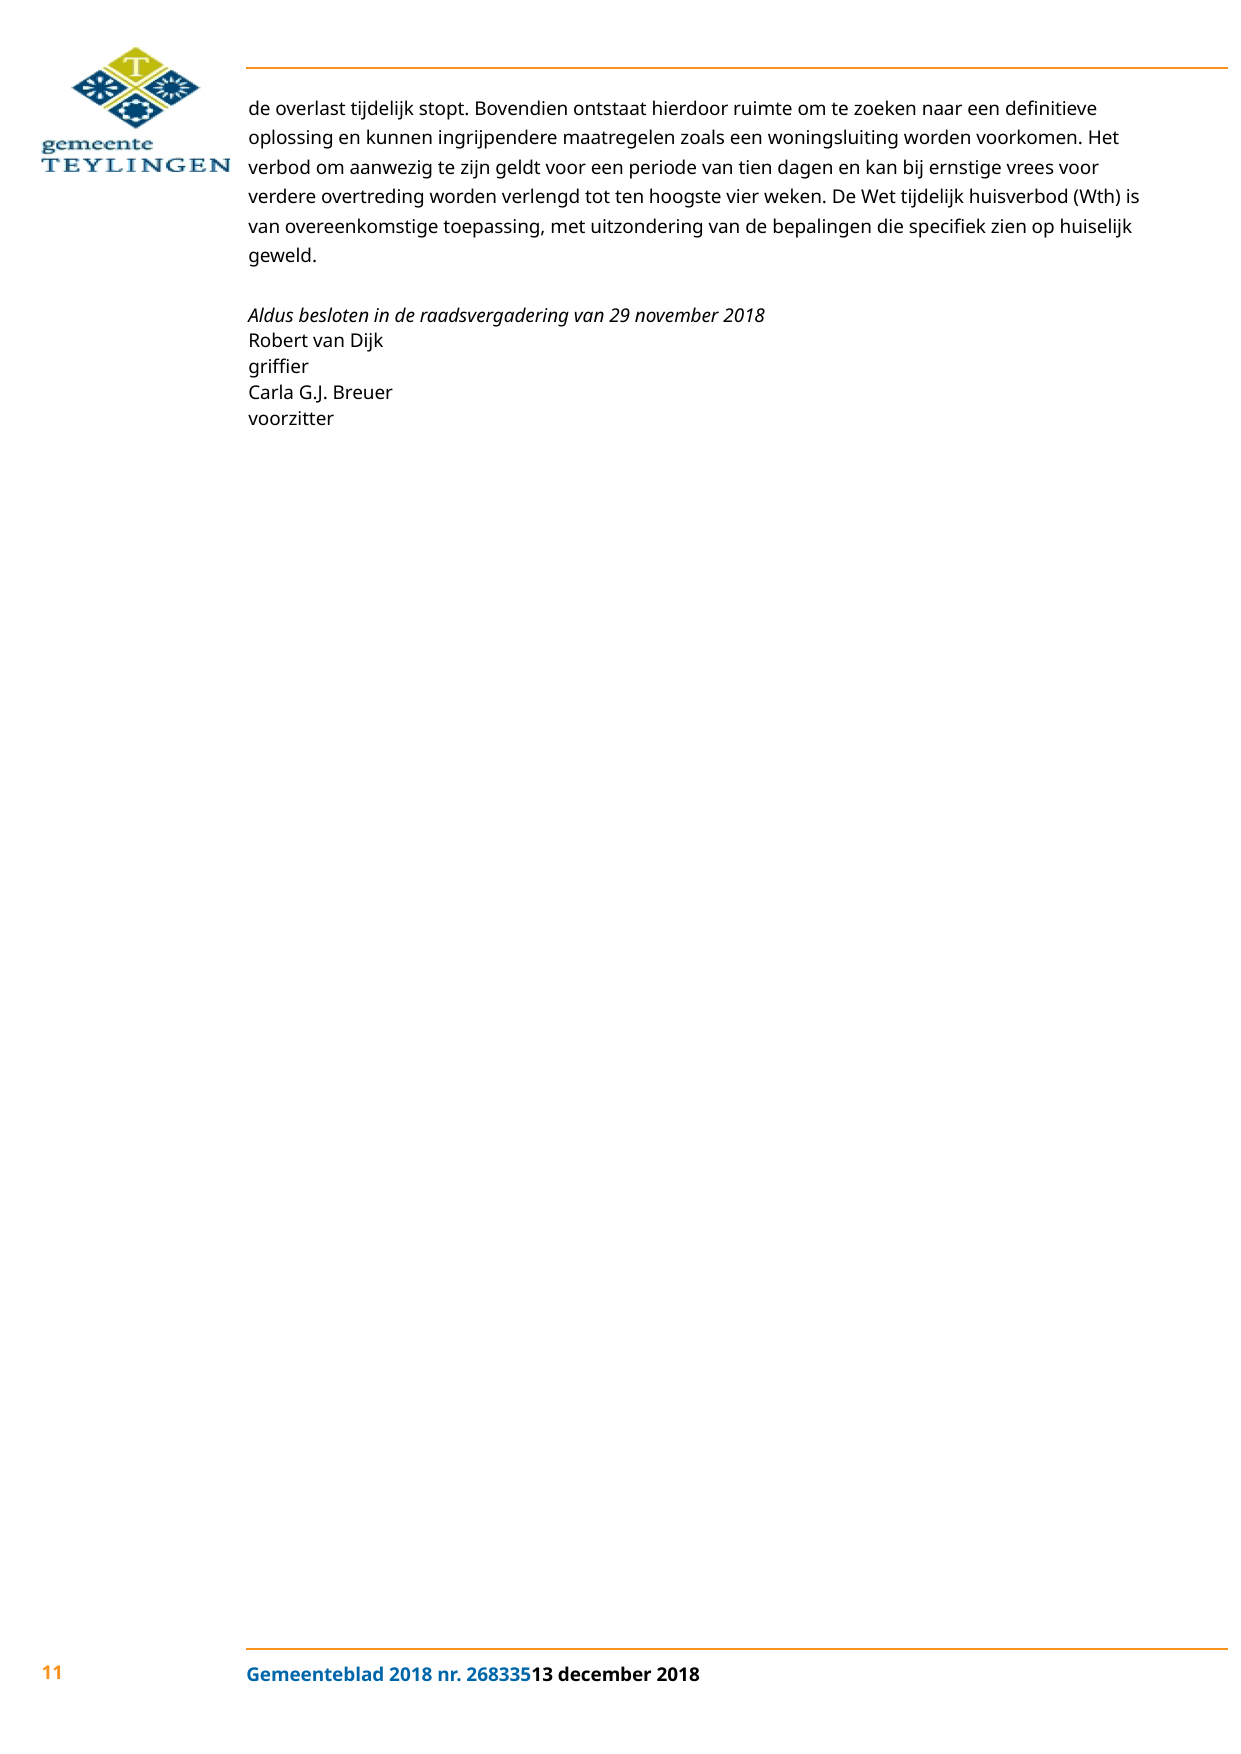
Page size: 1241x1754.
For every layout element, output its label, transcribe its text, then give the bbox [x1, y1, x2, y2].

text griffier [248, 353, 1152, 379]
picture [41, 47, 231, 172]
text voorzitter [248, 405, 1152, 431]
text Aldus besloten in de raadsvergadering van 29 november 2018 [248, 302, 1152, 328]
text Robert van Dijk [248, 328, 1152, 353]
text Carla G.J. Breuer [248, 379, 1152, 405]
text de overlast tijdelijk stopt. Bovendien ontstaat hierdoor ruimte om te zoeken naar een definitieve oplossing en kunnen ingrijpendere maatregelen zoals een woningsluiting worden voorkomen. Het verbod om aanwezig te zijn geldt voor een periode van tien dagen en kan bij ernstige vrees voor verdere overtreding worden verlengd tot ten hoogste vier weken. De Wet tijdelijk huisverbod (Wth) is van overeenkomstige toepassing, met uitzondering van de bepalingen die specifiek zien op huiselijk geweld. [248, 95, 1152, 268]
